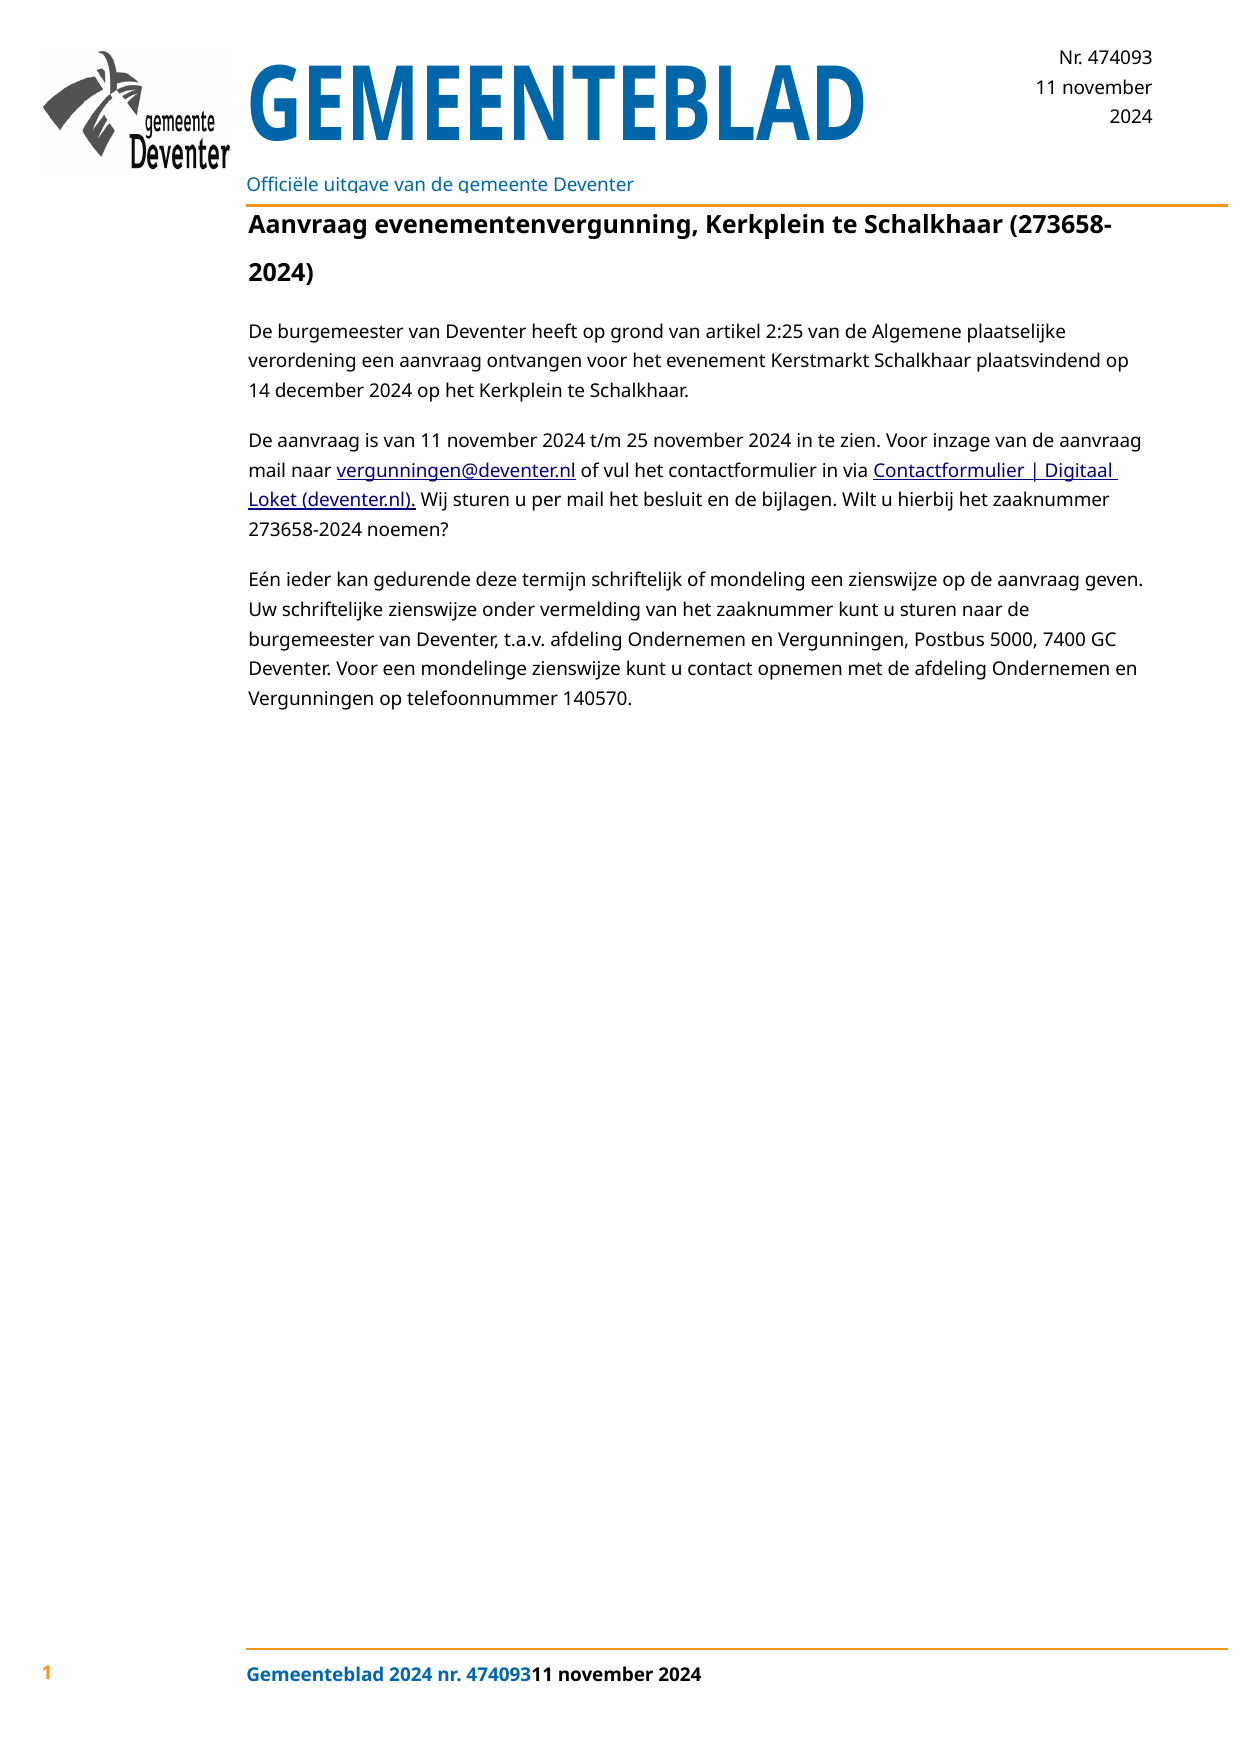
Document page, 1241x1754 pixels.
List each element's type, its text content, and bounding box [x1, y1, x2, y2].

text De aanvraag is van 11 november 2024 t/m 25 november 2024 in te zien. Voor inzage van de aanvraag mail naar vergunningen@deventer.nl of vul het contactformulier in via Contactformulier | Digitaal Loket (deventer.nl). Wij sturen u per mail het besluit en de bijlagen. Wilt u hierbij het zaaknummer 273658-2024 noemen? [248, 427, 1152, 542]
text De burgemeester van Deventer heeft op grond van artikel 2:25 van de Algemene plaatselijke verordening een aanvraag ontvangen voor het evenement Kerstmarkt Schalkhaar plaatsvindend op 14 december 2024 op het Kerkplein te Schalkhaar. [248, 318, 1152, 403]
picture [41, 47, 231, 172]
text Eén ieder kan gedurende deze termijn schriftelijk of mondeling een zienswijze op de aanvraag geven. Uw schriftelijke zienswijze onder vermelding van het zaaknummer kunt u sturen naar de burgemeester van Deventer, t.a.v. afdeling Ondernemen en Vergunningen, Postbus 5000, 7400 GC Deventer. Voor een mondelinge zienswijze kunt u contact opnemen met de afdeling Ondernemen en Vergunningen op telefoonnummer 140570. [248, 567, 1152, 711]
text Aanvraag evenementenvergunning, Kerkplein te Schalkhaar (273658-2024) [248, 207, 1152, 288]
